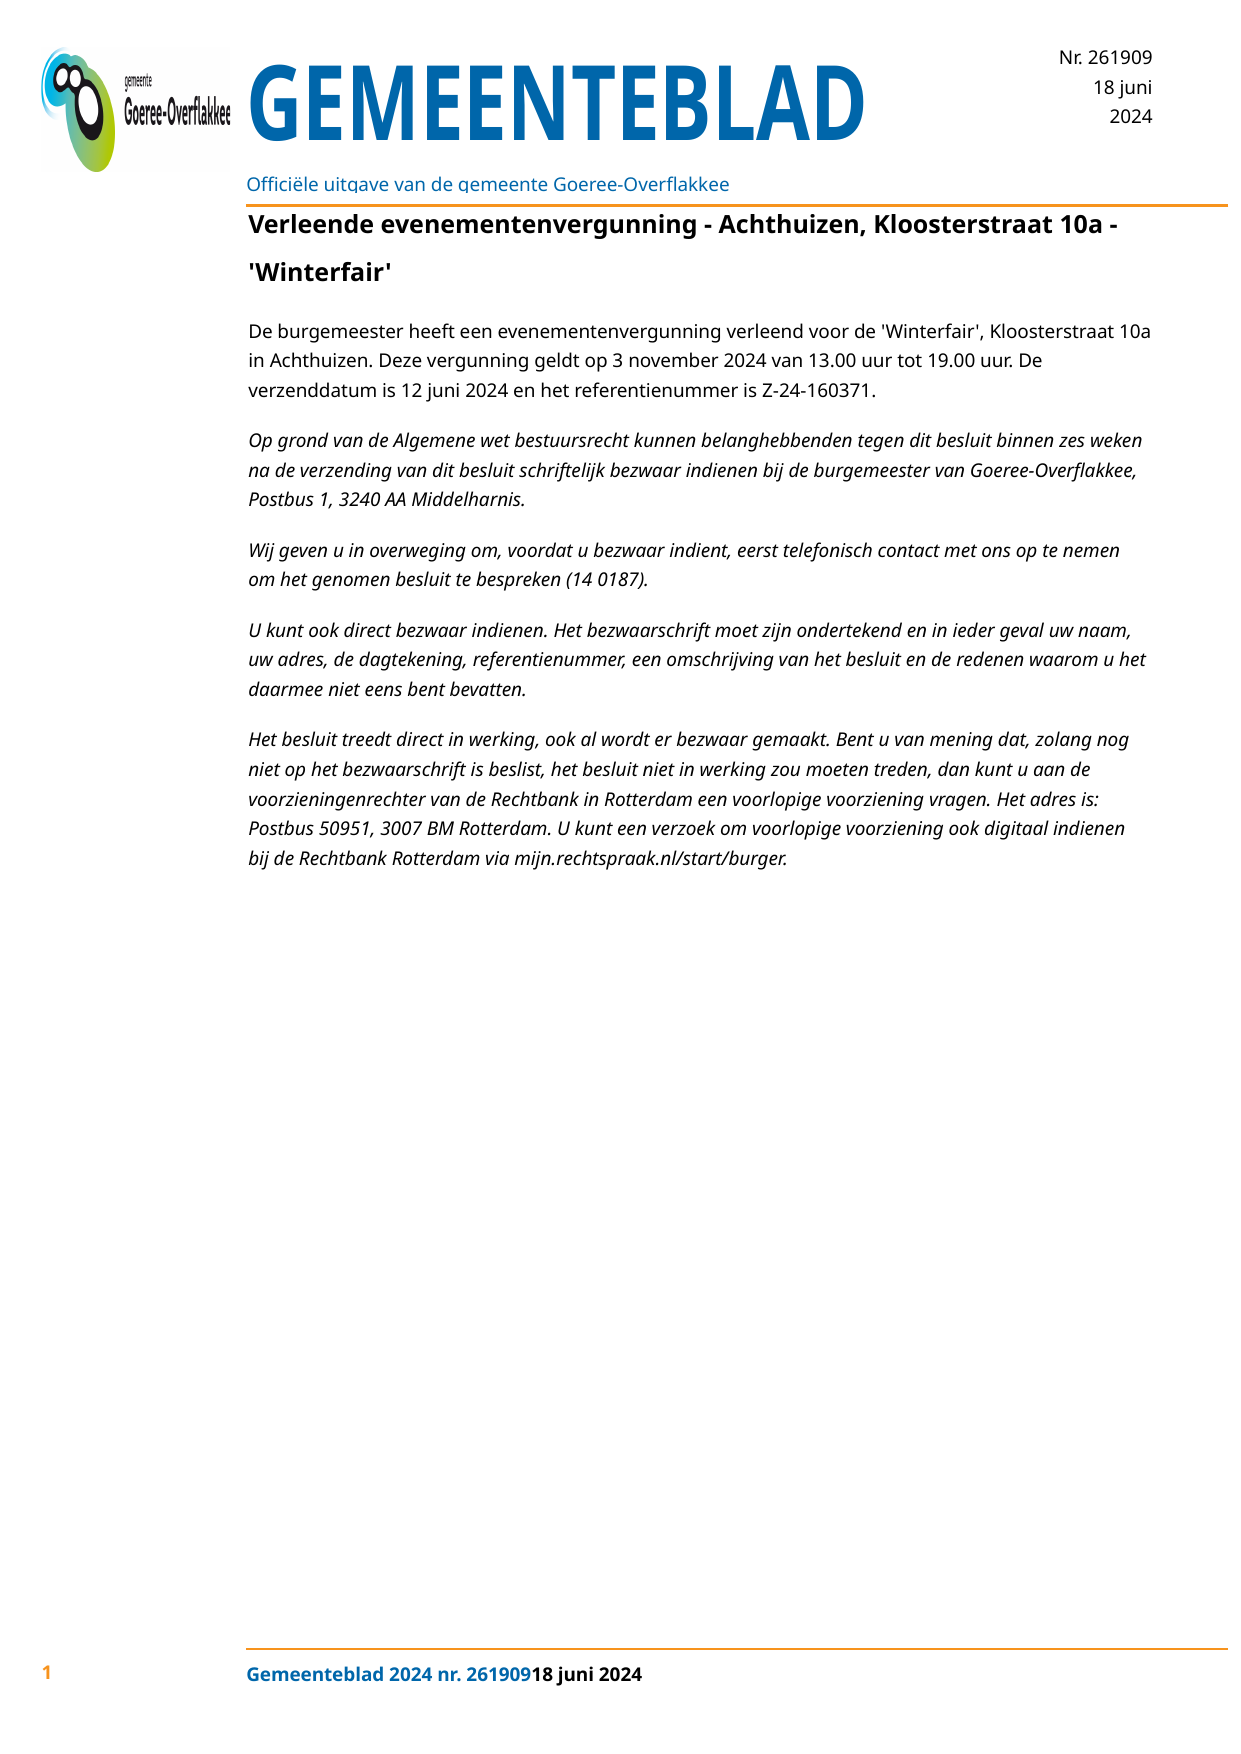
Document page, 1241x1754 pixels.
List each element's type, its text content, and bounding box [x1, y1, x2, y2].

text U kunt ook direct bezwaar indienen. Het bezwaarschrift moet zijn ondertekend en in ieder geval uw naam, uw adres, de dagtekening, referentienummer, een omschrijving van het besluit en de redenen waarom u het daarmee niet eens bent bevatten. [248, 617, 1152, 702]
text De burgemeester heeft een evenementenvergunning verleend voor de 'Winterfair', Kloosterstraat 10a in Achthuizen. Deze vergunning geldt op 3 november 2024 van 13.00 uur tot 19.00 uur. De verzenddatum is 12 juni 2024 en het referentienummer is Z-24-160371. [248, 318, 1152, 403]
text Wij geven u in overweging om, voordat u bezwaar indient, eerst telefonisch contact met ons op te nemen om het genomen besluit te bespreken (14 0187). [248, 537, 1152, 592]
text Het besluit treedt direct in werking, ook al wordt er bezwaar gemaakt. Bent u van mening dat, zolang nog niet op het bezwaarschrift is beslist, het besluit niet in werking zou moeten treden, dan kunt u aan de voorzieningenrechter van de Rechtbank in Rotterdam een voorlopige voorziening vragen. Het adres is: Postbus 50951, 3007 BM Rotterdam. U kunt een verzoek om voorlopige voorziening ook digitaal indienen bij de Rechtbank Rotterdam via mijn.rechtspraak.nl/start/burger. [248, 727, 1152, 871]
text Op grond van de Algemene wet bestuursrecht kunnen belanghebbenden tegen dit besluit binnen zes weken na de verzending van dit besluit schriftelijk bezwaar indienen bij de burgemeester van Goeree-Overflakkee, Postbus 1, 3240 AA Middelharnis. [248, 427, 1152, 512]
text Verleende evenementenvergunning - Achthuizen, Kloosterstraat 10a - 'Winterfair' [248, 207, 1152, 288]
picture [41, 47, 231, 172]
